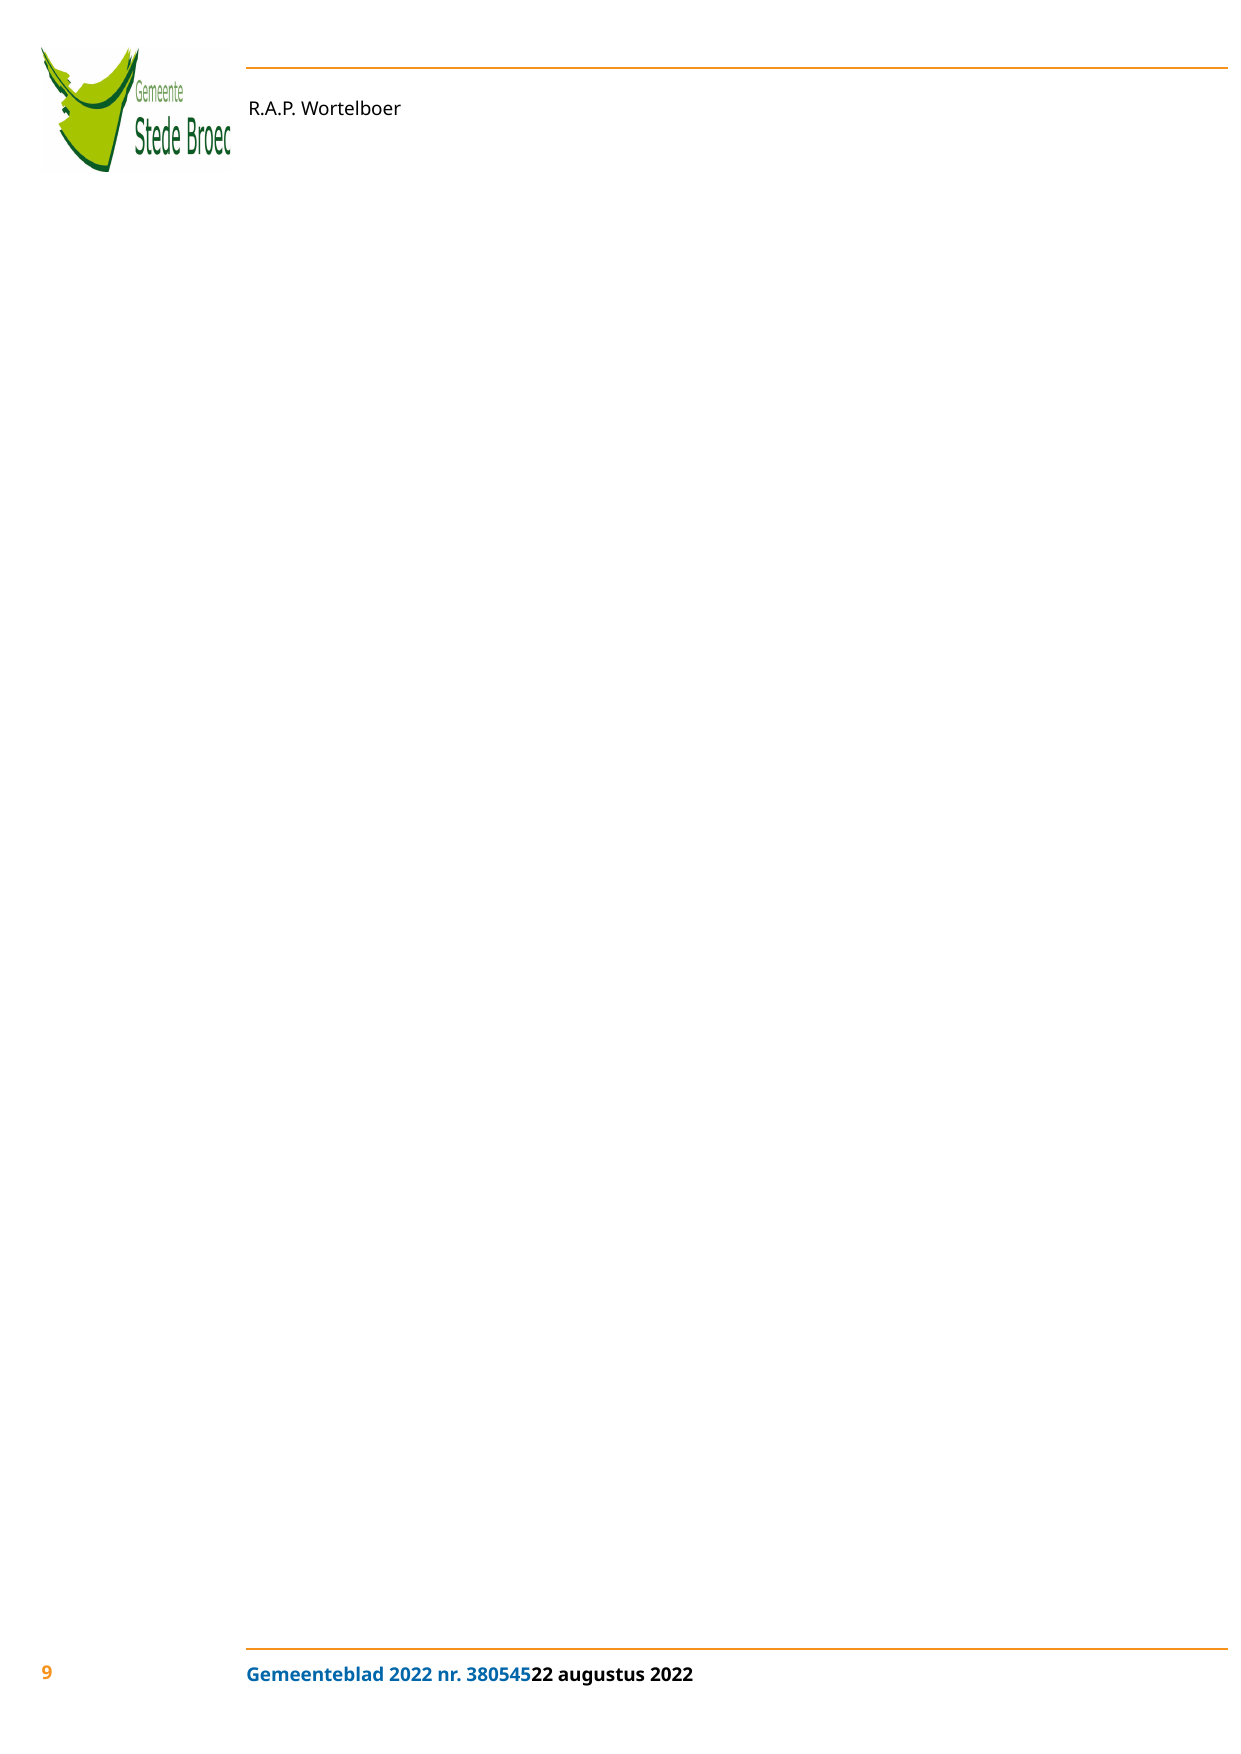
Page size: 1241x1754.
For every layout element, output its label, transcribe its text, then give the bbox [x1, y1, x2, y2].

text R.A.P. Wortelboer [248, 95, 1152, 121]
picture [41, 47, 231, 172]
